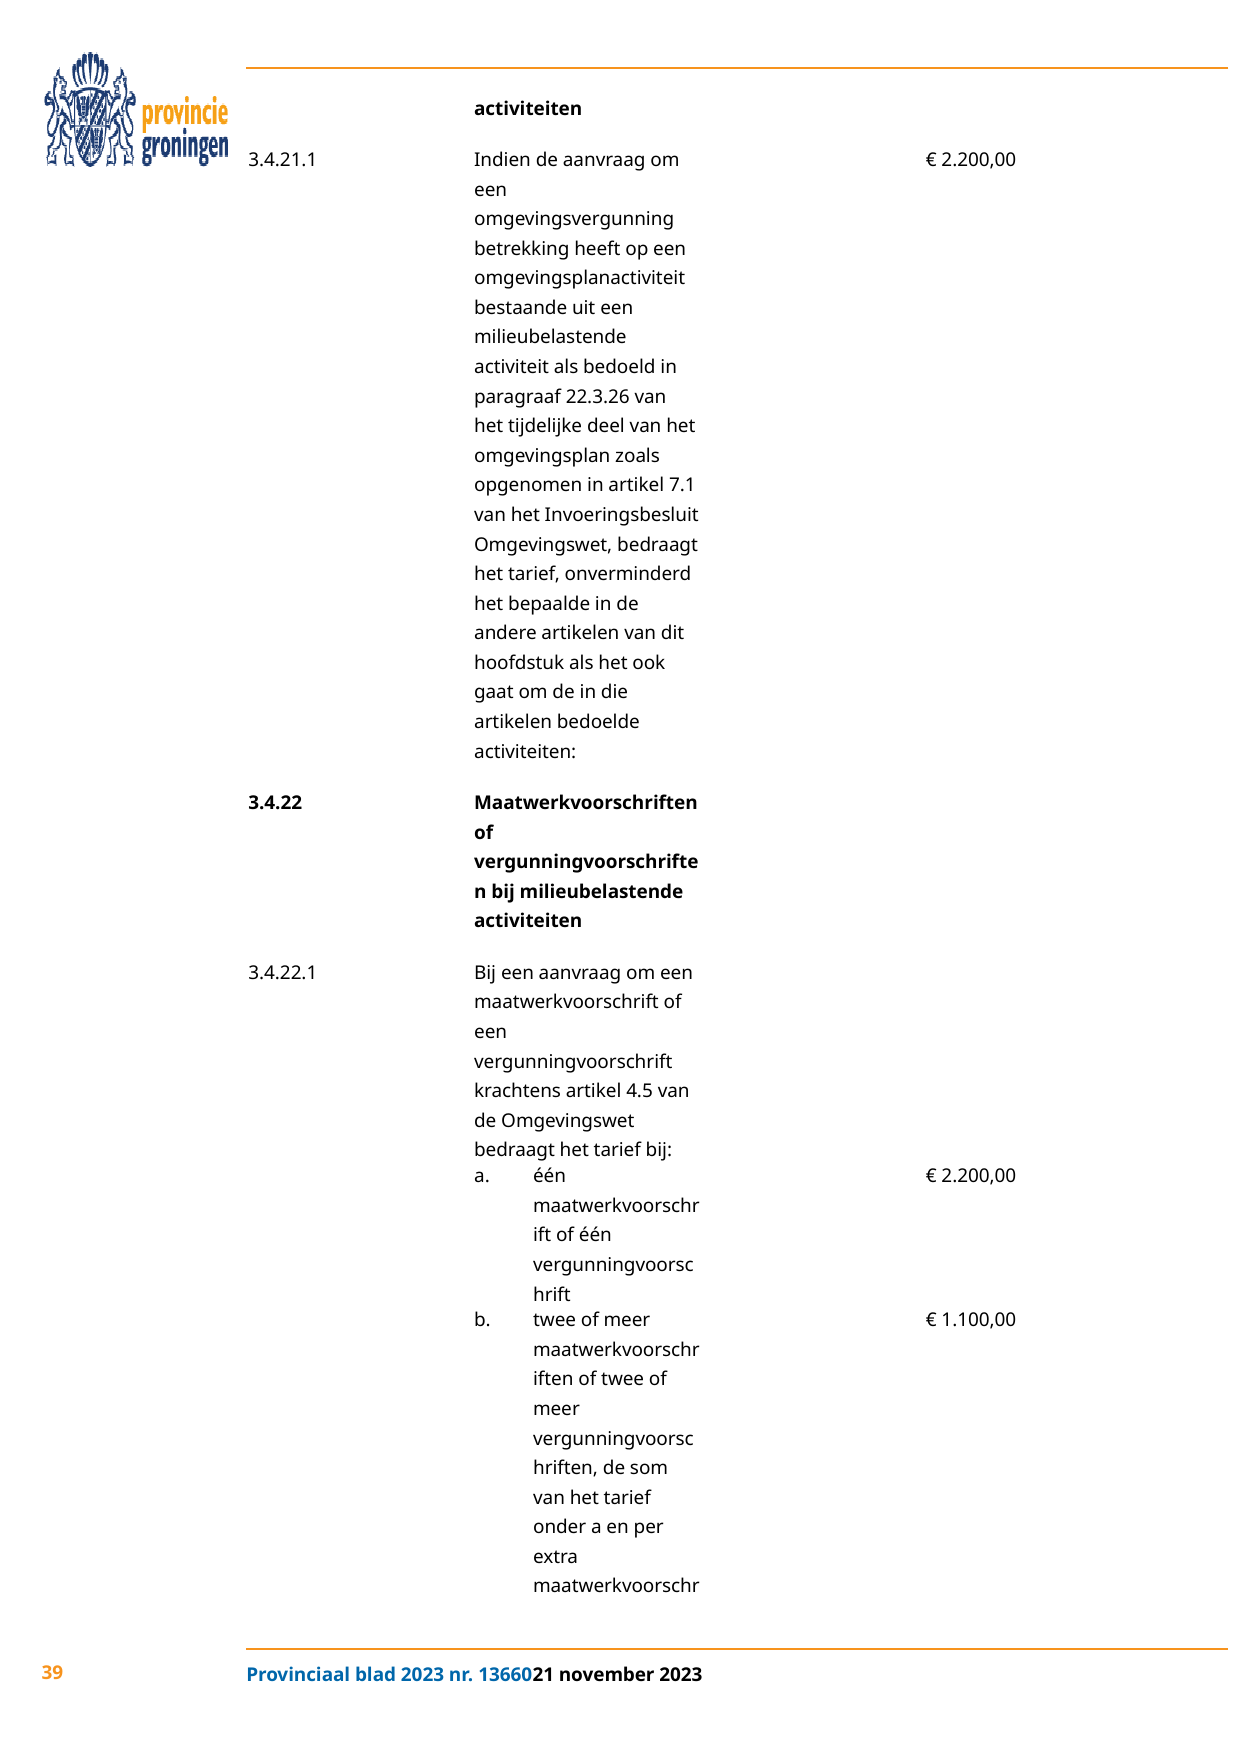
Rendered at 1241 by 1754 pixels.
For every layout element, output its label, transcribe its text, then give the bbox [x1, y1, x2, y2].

table_cell [248, 764, 474, 789]
table_cell twee of meer maatwerkvoorschriften of twee of meer vergunningvoorschriften, de som van het tarief onder a en per extra maatwerkvoorschr [474, 1306, 700, 1598]
table_cell € 1.100,00 [926, 1306, 1152, 1598]
table_cell [474, 764, 700, 789]
table_cell € 2.200,00 [926, 1163, 1152, 1306]
table_cell € 2.200,00 [926, 146, 1152, 764]
table_cell [700, 1306, 926, 1598]
table_cell Indien de aanvraag om een omgevingsvergunning betrekking heeft op een omgevingsplanactiviteit bestaande uit een milieubelastende activiteit als bedoeld in paragraaf 22.3.26 van het tijdelijke deel van het omgevingsplan zoals opgenomen in artikel 7.1 van het Invoeringsbesluit Omgevingswet, bedraagt het tarief, onverminderd het bepaalde in de andere artikelen van dit hoofdstuk als het ook gaat om de in die artikelen bedoelde activiteiten: [474, 146, 700, 764]
table_cell [700, 121, 926, 146]
table_cell [926, 95, 1152, 121]
table_cell 3.4.22.1 [248, 959, 474, 1162]
table_cell [700, 146, 926, 764]
table_cell [700, 934, 926, 959]
table_cell [700, 789, 926, 933]
picture [41, 47, 231, 172]
table_cell 3.4.22 [248, 789, 474, 933]
table_cell activiteiten [474, 95, 700, 121]
table_cell [700, 1163, 926, 1306]
table_cell [700, 95, 926, 121]
table_cell [926, 934, 1152, 959]
table_cell [926, 789, 1152, 933]
table_cell [248, 121, 474, 146]
table_cell [248, 1163, 474, 1306]
table_cell [474, 934, 700, 959]
table_cell [248, 95, 474, 121]
table_cell [474, 121, 700, 146]
table_cell [248, 1306, 474, 1598]
table_cell [700, 764, 926, 789]
table_cell [926, 959, 1152, 1162]
table_cell [248, 934, 474, 959]
table_cell Bij een aanvraag om een maatwerkvoorschrift of een vergunningvoorschrift krachtens artikel 4.5 van de Omgevingswet bedraagt het tarief bij: [474, 959, 700, 1162]
table_cell [700, 959, 926, 1162]
table_cell [926, 121, 1152, 146]
table_cell één maatwerkvoorschrift of één vergunningvoorschrift [474, 1163, 700, 1306]
table_cell 3.4.21.1 [248, 146, 474, 764]
table_cell Maatwerkvoorschriften of vergunningvoorschriften bij milieubelastende activiteiten [474, 789, 700, 933]
table_cell [926, 764, 1152, 789]
